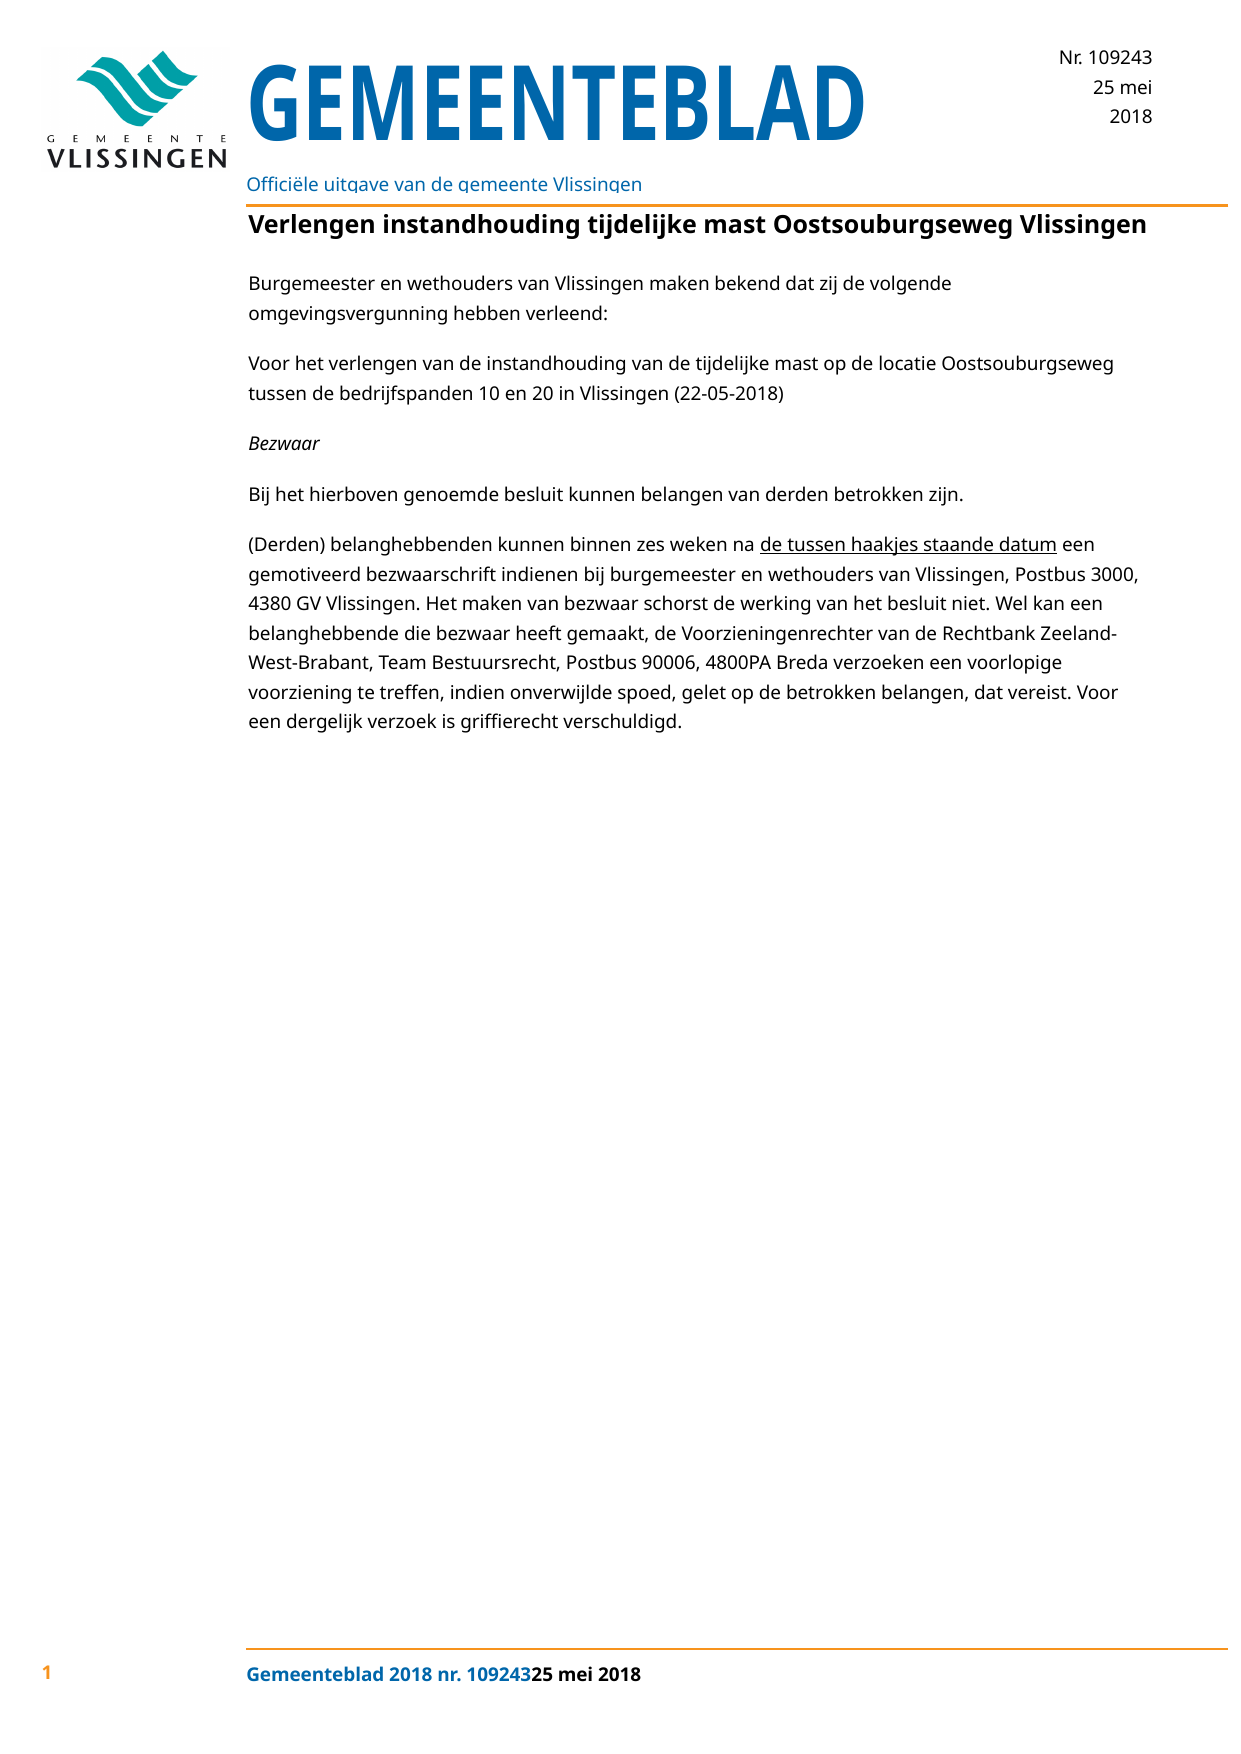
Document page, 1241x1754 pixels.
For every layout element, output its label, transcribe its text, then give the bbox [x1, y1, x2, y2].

picture [41, 47, 231, 172]
text (Derden) belanghebbenden kunnen binnen zes weken na de tussen haakjes staande datum een gemotiveerd bezwaarschrift indienen bij burgemeester en wethouders van Vlissingen, Postbus 3000, 4380 GV Vlissingen. Het maken van bezwaar schorst de werking van het besluit niet. Wel kan een belanghebbende die bezwaar heeft gemaakt, de Voorzieningenrechter van de Rechtbank Zeeland-West-Brabant, Team Bestuursrecht, Postbus 90006, 4800PA Breda verzoeken een voorlopige voorziening te treffen, indien onverwijlde spoed, gelet op de betrokken belangen, dat vereist. Voor een dergelijk verzoek is griffierecht verschuldigd. [248, 531, 1152, 734]
text Voor het verlengen van de instandhouding van de tijdelijke mast op de locatie Oostsouburgseweg tussen de bedrijfspanden 10 en 20 in Vlissingen (22-05-2018) [248, 350, 1152, 406]
text Burgemeester en wethouders van Vlissingen maken bekend dat zij de volgende omgevingsvergunning hebben verleend: [248, 270, 1152, 326]
text Verlengen instandhouding tijdelijke mast Oostsouburgseweg Vlissingen [248, 207, 1152, 241]
text Bezwaar [248, 430, 1152, 456]
text Bij het hierboven genoemde besluit kunnen belangen van derden betrokken zijn. [248, 481, 1152, 506]
